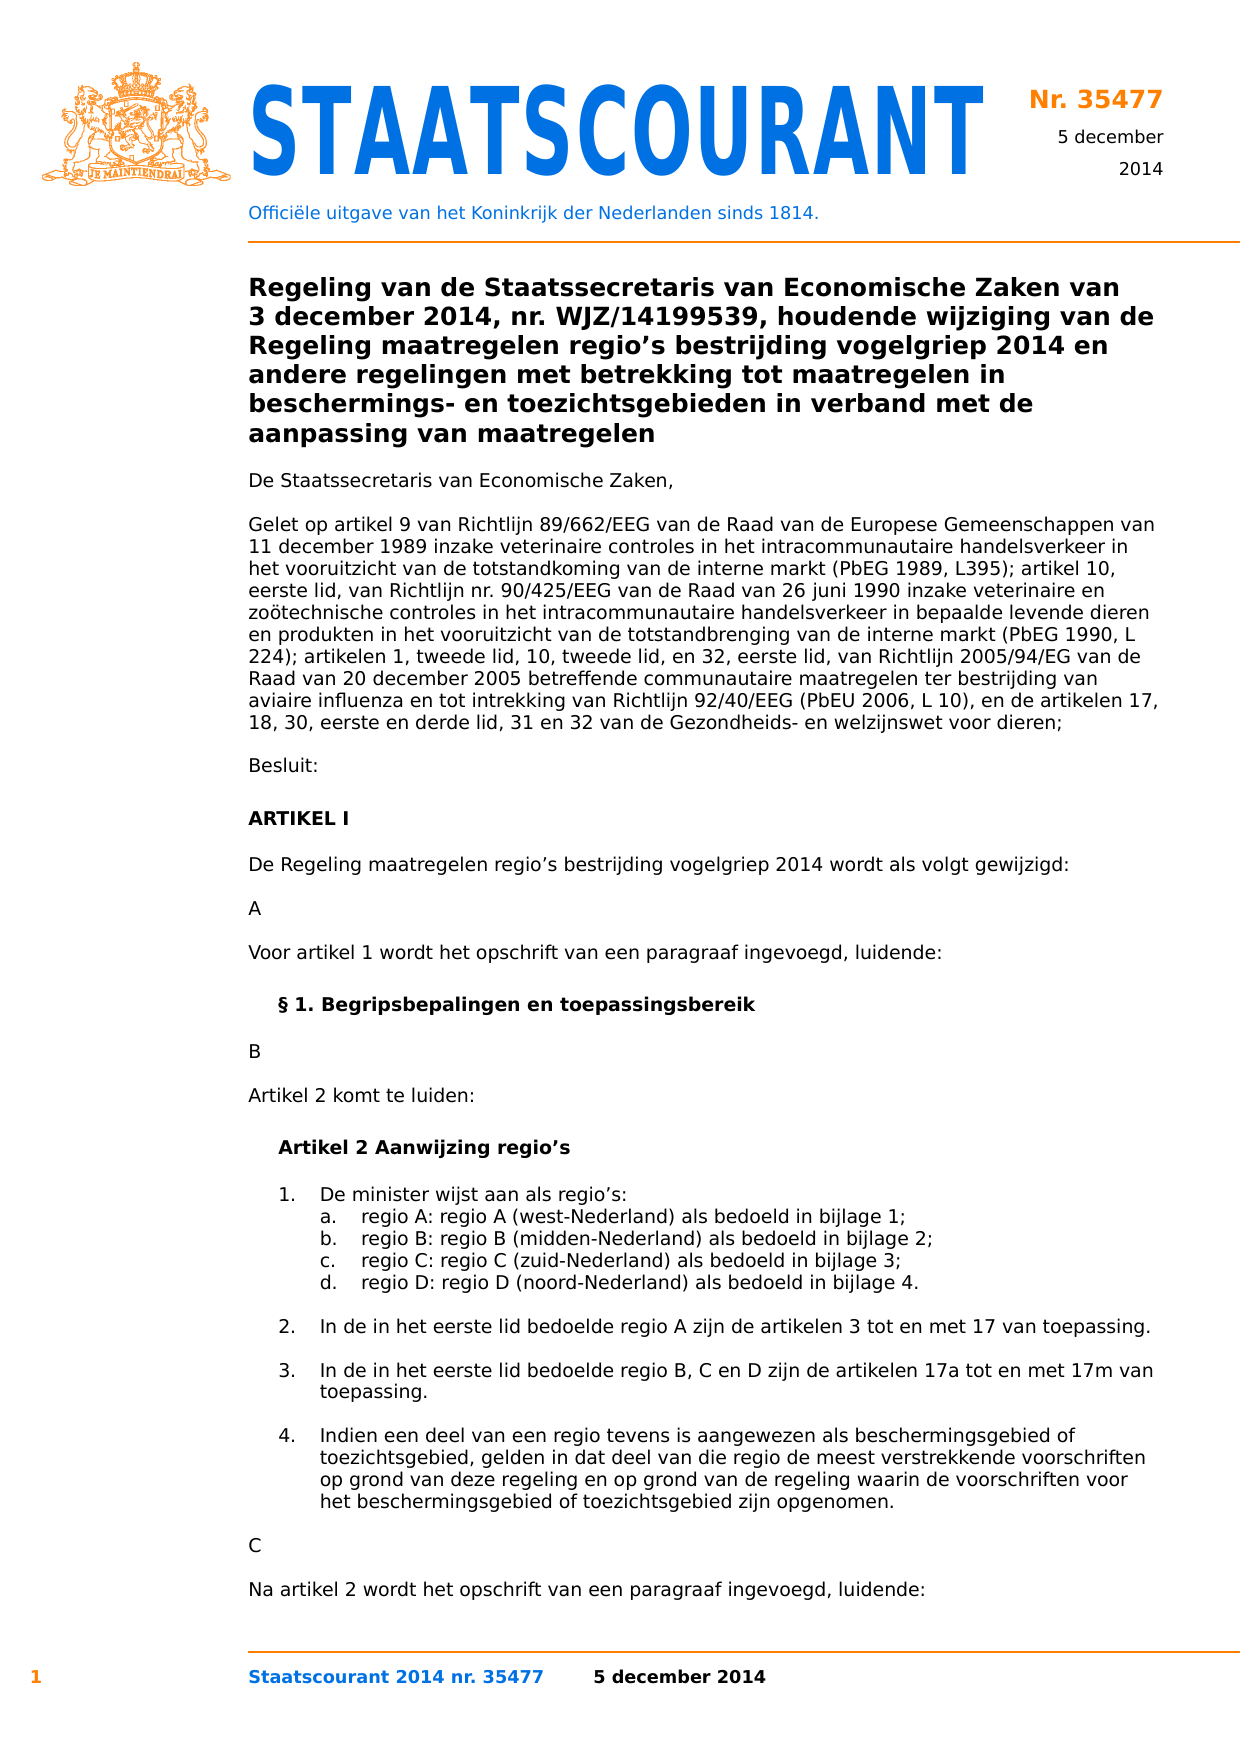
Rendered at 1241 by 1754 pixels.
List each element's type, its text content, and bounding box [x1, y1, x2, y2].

text Artikel 2 komt te luiden: [248, 1085, 1163, 1107]
text 1. De minister wijst aan als regio’s: [278, 1184, 1163, 1206]
text 4. Indien een deel van een regio tevens is aangewezen als beschermingsgebied of toezichtsgebied, gelden in dat deel van die regio de meest verstrekkende voorschriften op grond van deze regeling en op grond van de regeling waarin de voorschriften voor het beschermingsgebied of toezichtsgebied zijn opgenomen. [278, 1425, 1163, 1513]
subtitle Artikel 2 Aanwijzing regio’s [278, 1137, 1163, 1159]
table_header Nr. 35477 [998, 62, 1240, 121]
text d. regio D: regio D (noord-Nederland) als bedoeld in bijlage 4. [319, 1272, 1163, 1294]
text De Regeling maatregelen regio’s bestrijding vogelgriep 2014 wordt als volgt gewijzigd: [248, 854, 1163, 876]
table_header [25, 62, 248, 241]
text Voor artikel 1 wordt het opschrift van een paragraaf ingevoegd, luidende: [248, 942, 1163, 964]
table_header STAATSCOURANT [248, 62, 998, 203]
text Gelet op artikel 9 van Richtlijn 89/662/EEG van de Raad van de Europese Gemeenschappen van 11 december 1989 inzake veterinaire controles in het intracommunautaire handelsverkeer in het vooruitzicht van de totstandkoming van de interne markt (PbEG 1989, L395); artikel 10, eerste lid, van Richtlijn nr. 90/425/EEG van de Raad van 26 juni 1990 inzake veterinaire en zoötechnische controles in het intracommunautaire handelsverkeer in bepaalde levende dieren en produkten in het vooruitzicht van de totstandbrenging van de interne markt (PbEG 1990, L 224); artikelen 1, tweede lid, 10, tweede lid, en 32, eerste lid, van Richtlijn 2005/94/EG van de Raad van 20 december 2005 betreffende communautaire maatregelen ter bestrijding van aviaire influenza en tot intrekking van Richtlijn 92/40/EEG (PbEU 2006, L 10), en de artikelen 17, 18, 30, eerste en derde lid, 31 en 32 van de Gezondheids- en welzijnswet voor dieren; [248, 514, 1163, 733]
table_cell 5 december [998, 121, 1240, 153]
text Besluit: [248, 755, 1163, 777]
text b. regio B: regio B (midden-Nederland) als bedoeld in bijlage 2; [319, 1228, 1163, 1250]
text Na artikel 2 wordt het opschrift van een paragraaf ingevoegd, luidende: [248, 1579, 1163, 1601]
text c. regio C: regio C (zuid-Nederland) als bedoeld in bijlage 3; [319, 1250, 1163, 1272]
text 3. In de in het eerste lid bedoelde regio B, C en D zijn de artikelen 17a tot en met 17m van toepassing. [278, 1359, 1163, 1403]
text C [248, 1535, 1163, 1557]
table_cell 2014 [998, 153, 1240, 203]
subtitle § 1. Begripsbepalingen en toepassingsbereik [278, 994, 1163, 1016]
picture [41, 62, 231, 186]
subtitle ARTIKEL I [248, 807, 1163, 829]
text a. regio A: regio A (west-Nederland) als bedoeld in bijlage 1; [319, 1206, 1163, 1228]
text De Staatssecretaris van Economische Zaken, [248, 470, 1163, 492]
table_cell Officiële uitgave van het Koninkrijk der Nederlanden sinds 1814. [248, 203, 1240, 241]
text B [248, 1041, 1163, 1063]
subtitle Regeling van de Staatssecretaris van Economische Zaken van 3 december 2014, nr. WJZ/14199539, houdende wijziging van de Regeling maatregelen regio’s bestrijding vogelgriep 2014 en andere regelingen met betrekking tot maatregelen in beschermings- en toezichtsgebieden in verband met de aanpassing van maatregelen [248, 273, 1163, 448]
text A [248, 898, 1163, 920]
text 2. In de in het eerste lid bedoelde regio A zijn de artikelen 3 tot en met 17 van toepassing. [278, 1316, 1163, 1338]
